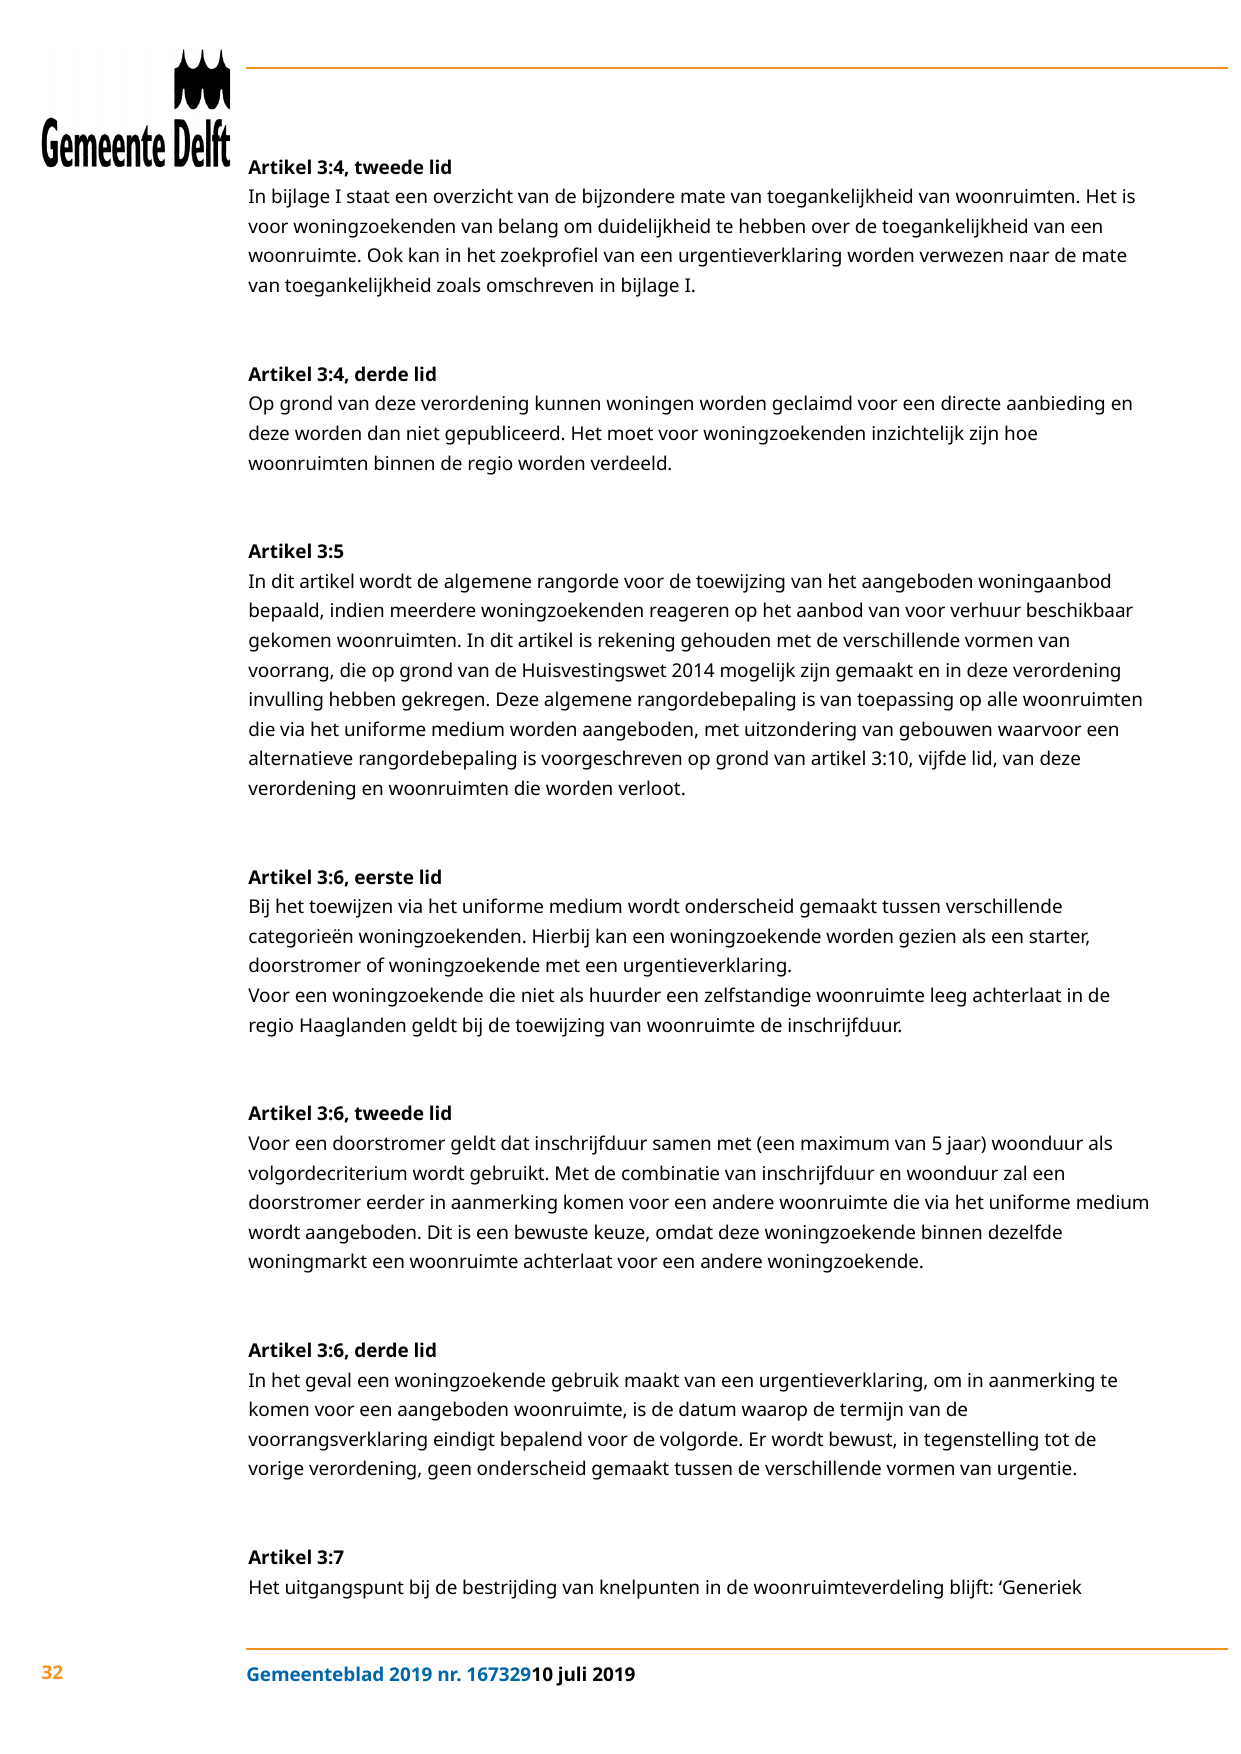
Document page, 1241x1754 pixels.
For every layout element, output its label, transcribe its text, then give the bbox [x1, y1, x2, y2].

text Artikel 3:5 [248, 538, 1152, 564]
text Artikel 3:4, tweede lid [248, 154, 1152, 180]
text Op grond van deze verordening kunnen woningen worden geclaimd voor een directe aanbieding en deze worden dan niet gepubliceerd. Het moet voor woningzoekenden inzichtelijk zijn hoe woonruimten binnen de regio worden verdeeld. [248, 391, 1152, 476]
text In dit artikel wordt de algemene rangorde voor de toewijzing van het aangeboden woningaanbod bepaald, indien meerdere woningzoekenden reageren op het aanbod van voor verhuur beschikbaar gekomen woonruimten. In dit artikel is rekening gehouden met de verschillende vormen van voorrang, die op grond van de Huisvestingswet 2014 mogelijk zijn gemaakt en in deze verordening invulling hebben gekregen. Deze algemene rangordebepaling is van toepassing op alle woonruimten die via het uniforme medium worden aangeboden, met uitzondering van gebouwen waarvoor een alternatieve rangordebepaling is voorgeschreven op grond van artikel 3:10, vijfde lid, van deze verordening en woonruimten die worden verloot. [248, 568, 1152, 801]
text Het uitgangspunt bij de bestrijding van knelpunten in de woonruimteverdeling blijft: ‘Generiek [248, 1574, 1152, 1600]
picture [41, 47, 231, 172]
text Bij het toewijzen via het uniforme medium wordt onderscheid gemaakt tussen verschillende categorieën woningzoekenden. Hierbij kan een woningzoekende worden gezien als een starter, doorstromer of woningzoekende met een urgentieverklaring. [248, 893, 1152, 978]
text Voor een doorstromer geldt dat inschrijfduur samen met (een maximum van 5 jaar) woonduur als volgordecriterium wordt gebruikt. Met de combinatie van inschrijfduur en woonduur zal een doorstromer eerder in aanmerking komen voor een andere woonruimte die via het uniforme medium wordt aangeboden. Dit is een bewuste keuze, omdat deze woningzoekende binnen dezelfde woningmarkt een woonruimte achterlaat voor een andere woningzoekende. [248, 1130, 1152, 1274]
text In het geval een woningzoekende gebruik maakt van een urgentieverklaring, om in aanmerking te komen voor een aangeboden woonruimte, is de datum waarop de termijn van de voorrangsverklaring eindigt bepalend voor de volgorde. Er wordt bewust, in tegenstelling tot de vorige verordening, geen onderscheid gemaakt tussen de verschillende vormen van urgentie. [248, 1367, 1152, 1481]
text Artikel 3:6, tweede lid [248, 1101, 1152, 1126]
text Artikel 3:6, eerste lid [248, 864, 1152, 890]
text Voor een woningzoekende die niet als huurder een zelfstandige woonruimte leeg achterlaat in de regio Haaglanden geldt bij de toewijzing van woonruimte de inschrijfduur. [248, 982, 1152, 1038]
text In bijlage I staat een overzicht van de bijzondere mate van toegankelijkheid van woonruimten. Het is voor woningzoekenden van belang om duidelijkheid te hebben over de toegankelijkheid van een woonruimte. Ook kan in het zoekprofiel van een urgentieverklaring worden verwezen naar de mate van toegankelijkheid zoals omschreven in bijlage I. [248, 183, 1152, 298]
text Artikel 3:6, derde lid [248, 1337, 1152, 1363]
text Artikel 3:7 [248, 1544, 1152, 1570]
text Artikel 3:4, derde lid [248, 361, 1152, 387]
